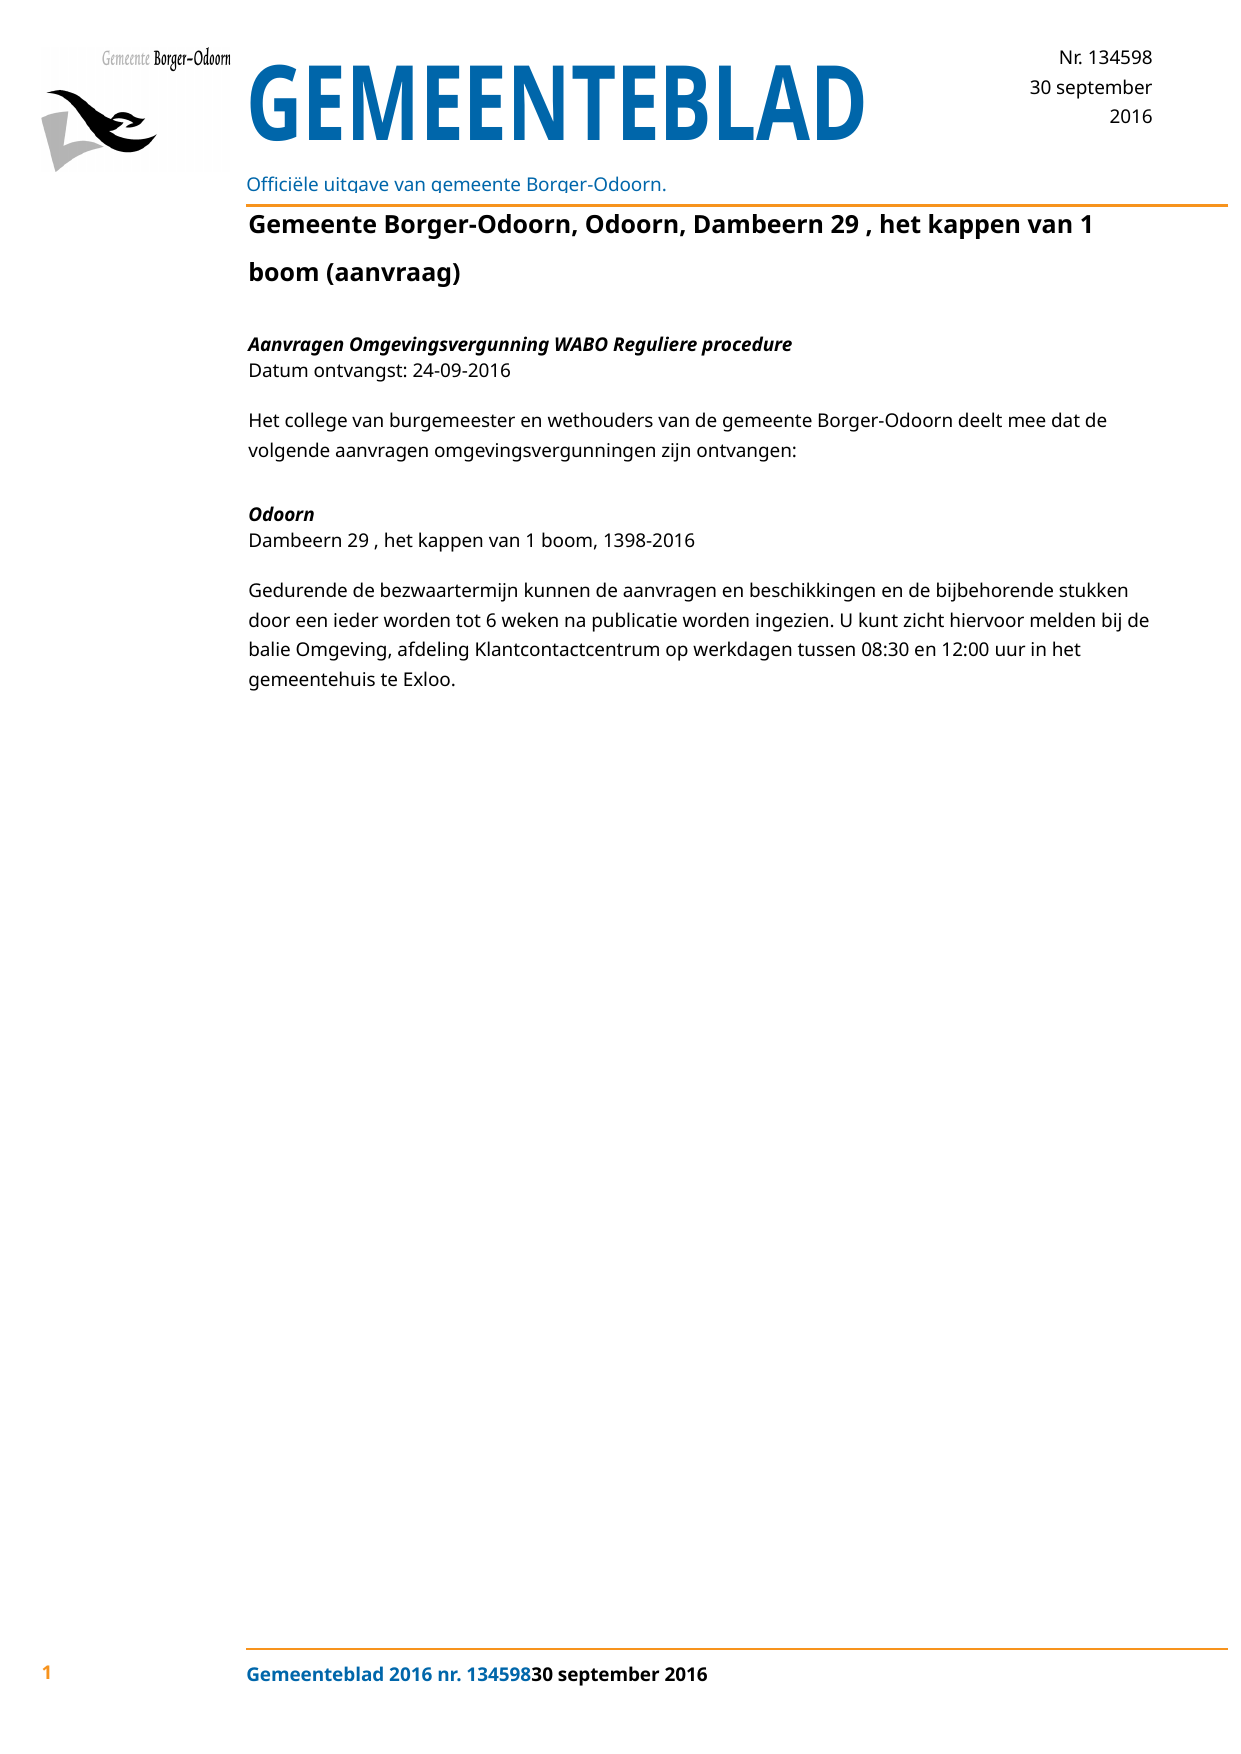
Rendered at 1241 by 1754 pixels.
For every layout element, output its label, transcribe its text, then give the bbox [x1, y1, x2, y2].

text Dambeern 29 , het kappen van 1 boom, 1398-2016 [248, 527, 1152, 553]
text Odoorn [248, 501, 1152, 527]
picture [41, 47, 231, 172]
text Het college van burgemeester en wethouders van de gemeente Borger-Odoorn deelt mee dat de volgende aanvragen omgevingsvergunningen zijn ontvangen: [248, 408, 1152, 463]
text Datum ontvangst: 24-09-2016 [248, 357, 1152, 383]
text Gemeente Borger-Odoorn, Odoorn, Dambeern 29 , het kappen van 1 boom (aanvraag) [248, 207, 1152, 288]
text Gedurende de bezwaartermijn kunnen de aanvragen en beschikkingen en de bijbehorende stukken door een ieder worden tot 6 weken na publicatie worden ingezien. U kunt zicht hiervoor melden bij de balie Omgeving, afdeling Klantcontactcentrum op werkdagen tussen 08:30 en 12:00 uur in het gemeentehuis te Exloo. [248, 577, 1152, 692]
text Aanvragen Omgevingsvergunning WABO Reguliere procedure [248, 331, 1152, 357]
